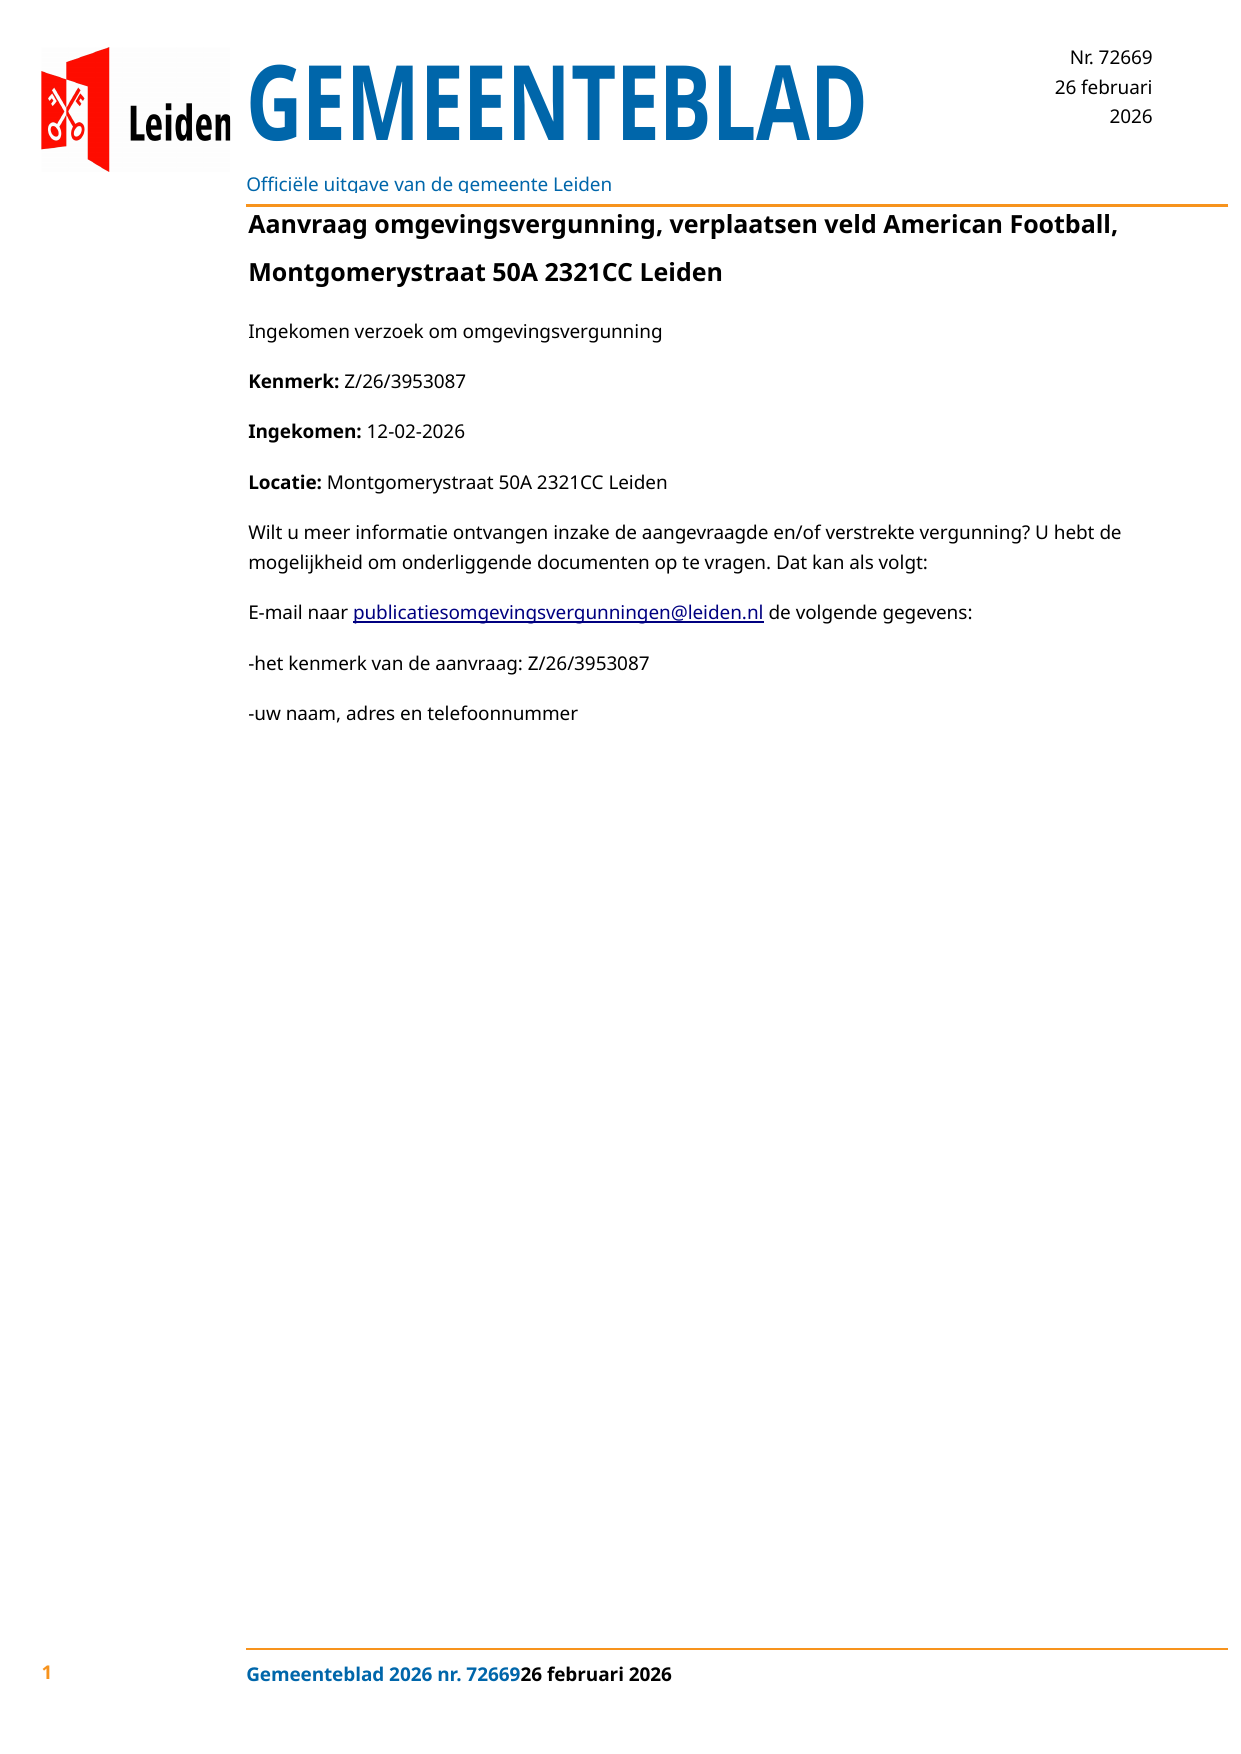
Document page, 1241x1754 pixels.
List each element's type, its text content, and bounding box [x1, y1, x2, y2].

text Wilt u meer informatie ontvangen inzake de aangevraagde en/of verstrekte vergunning? U hebt de mogelijkheid om onderliggende documenten op te vragen. Dat kan als volgt: [248, 519, 1152, 575]
text Aanvraag omgevingsvergunning, verplaatsen veld American Football, Montgomerystraat 50A 2321CC Leiden [248, 207, 1152, 288]
text -het kenmerk van de aanvraag: Z/26/3953087 [248, 650, 1152, 676]
text E-mail naar publicatiesomgevingsvergunningen@leiden.nl de volgende gegevens: [248, 599, 1152, 625]
text -uw naam, adres en telefoonnummer [248, 700, 1152, 726]
text Ingekomen verzoek om omgevingsvergunning [248, 318, 1152, 344]
text Ingekomen: 12-02-2026 [248, 419, 1152, 444]
text Kenmerk: Z/26/3953087 [248, 368, 1152, 394]
picture [41, 47, 231, 172]
text Locatie: Montgomerystraat 50A 2321CC Leiden [248, 469, 1152, 495]
